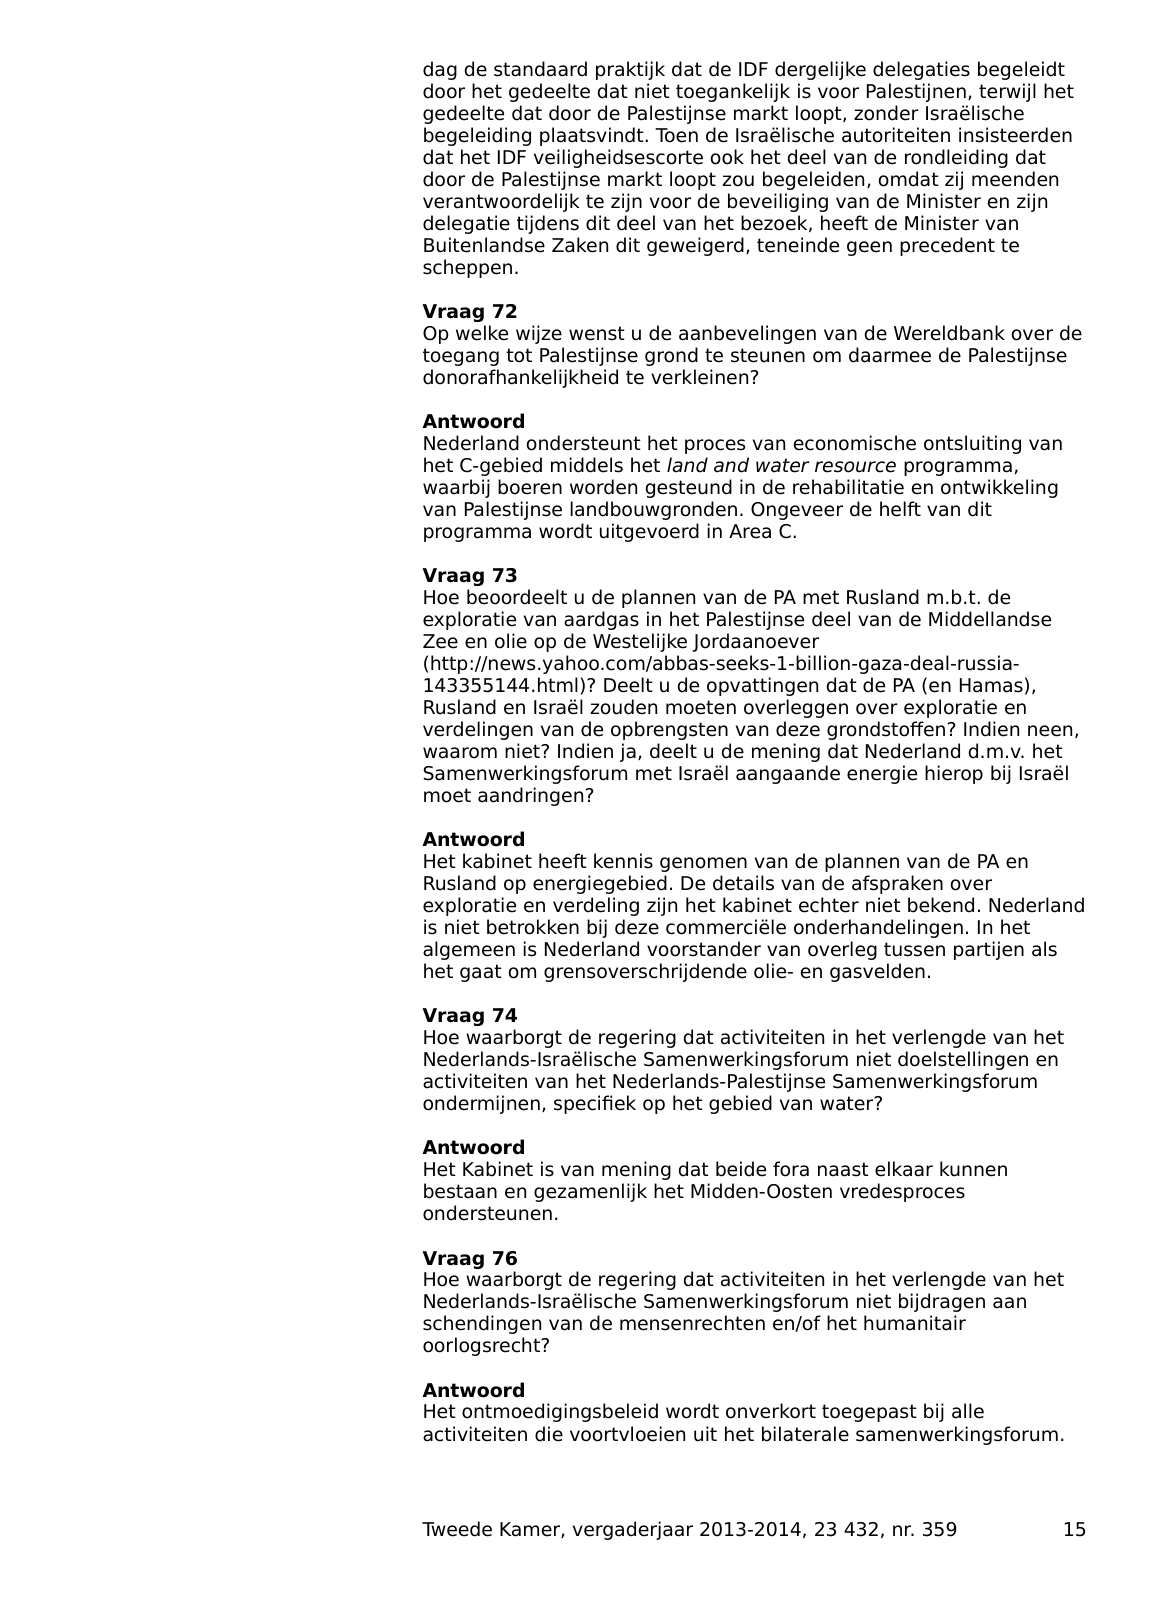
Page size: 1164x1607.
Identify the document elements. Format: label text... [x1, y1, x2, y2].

text Hoe waarborgt de regering dat activiteiten in het verlengde van het Nederlands-Israëlische Samenwerkingsforum niet bijdragen aan schendingen van de mensenrechten en/of het humanitair oorlogsrecht? [422, 1269, 1087, 1357]
text Het kabinet heeft kennis genomen van de plannen van de PA en Rusland op energiegebied. De details van de afspraken over exploratie en verdeling zijn het kabinet echter niet bekend. Nederland is niet betrokken bij deze commerciële onderhandelingen. In het algemeen is Nederland voorstander van overleg tussen partijen als het gaat om grensoverschrijdende olie- en gasvelden. [422, 851, 1087, 983]
text Hoe waarborgt de regering dat activiteiten in het verlengde van het Nederlands-Israëlische Samenwerkingsforum niet doelstellingen en activiteiten van het Nederlands-Palestijnse Samenwerkingsforum ondermijnen, specifiek op het gebied van water? [422, 1027, 1087, 1115]
text Antwoord [422, 1137, 1087, 1159]
text Vraag 73 [422, 565, 1087, 587]
text Hoe beoordeelt u de plannen van de PA met Rusland m.b.t. de exploratie van aardgas in het Palestijnse deel van de Middellandse Zee en olie op de Westelijke Jordaanoever (http://news.yahoo.com/abbas-seeks-1-billion-gaza-deal-russia-143355144.html)? Deelt u de opvattingen dat de PA (en Hamas), Rusland en Israël zouden moeten overleggen over exploratie en verdelingen van de opbrengsten van deze grondstoffen? Indien neen, waarom niet? Indien ja, deelt u de mening dat Nederland d.m.v. het Samenwerkingsforum met Israël aangaande energie hierop bij Israël moet aandringen? [422, 587, 1087, 807]
text Vraag 76 [422, 1247, 1087, 1269]
text Antwoord [422, 411, 1087, 433]
text dag de standaard praktijk dat de IDF dergelijke delegaties begeleidt door het gedeelte dat niet toegankelijk is voor Palestijnen, terwijl het gedeelte dat door de Palestijnse markt loopt, zonder Israëlische begeleiding plaatsvindt. Toen de Israëlische autoriteiten insisteerden dat het IDF veiligheidsescorte ook het deel van de rondleiding dat door de Palestijnse markt loopt zou begeleiden, omdat zij meenden verantwoordelijk te zijn voor de beveiliging van de Minister en zijn delegatie tijdens dit deel van het bezoek, heeft de Minister van Buitenlandse Zaken dit geweigerd, teneinde geen precedent te scheppen. [422, 59, 1087, 279]
text Antwoord [422, 829, 1087, 851]
text Vraag 72 [422, 301, 1087, 323]
text Vraag 74 [422, 1005, 1087, 1027]
text Op welke wijze wenst u de aanbevelingen van de Wereldbank over de toegang tot Palestijnse grond te steunen om daarmee de Palestijnse donorafhankelijkheid te verkleinen? [422, 323, 1087, 389]
text Het ontmoedigingsbeleid wordt onverkort toegepast bij alle activiteiten die voortvloeien uit het bilaterale samenwerkingsforum. [422, 1401, 1087, 1445]
text Het Kabinet is van mening dat beide fora naast elkaar kunnen bestaan en gezamenlijk het Midden-Oosten vredesproces ondersteunen. [422, 1159, 1087, 1225]
text Antwoord [422, 1379, 1087, 1401]
text Nederland ondersteunt het proces van economische ontsluiting van het C-gebied middels het land and water resource programma, waarbij boeren worden gesteund in de rehabilitatie en ontwikkeling van Palestijnse landbouwgronden. Ongeveer de helft van dit programma wordt uitgevoerd in Area C. [422, 433, 1087, 543]
